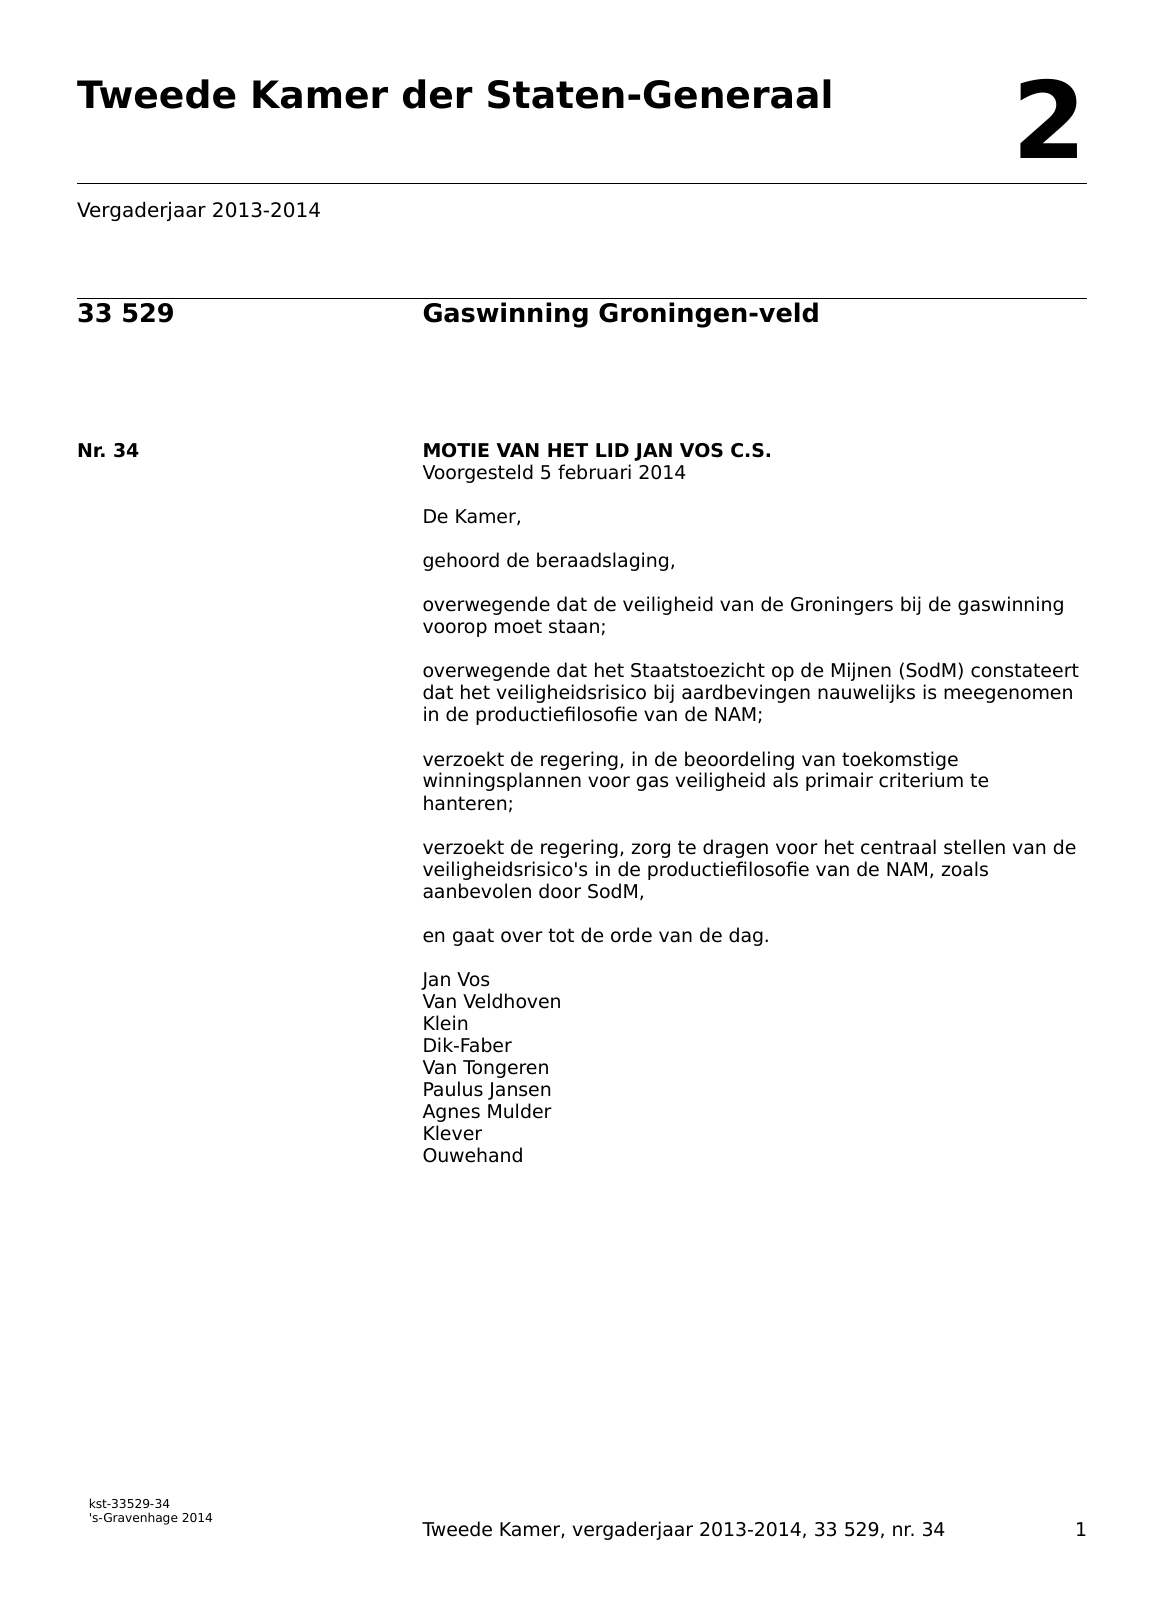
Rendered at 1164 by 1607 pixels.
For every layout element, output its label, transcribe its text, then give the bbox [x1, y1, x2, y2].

text en gaat over tot de orde van de dag. [422, 925, 1087, 947]
text verzoekt de regering, zorg te dragen voor het centraal stellen van de veiligheidsrisico's in de productiefilosofie van de NAM, zoals aanbevolen door SodM, [422, 837, 1087, 902]
text Dik-Faber [422, 1035, 1087, 1057]
text Van Tongeren [422, 1057, 1087, 1079]
text De Kamer, [422, 506, 1087, 528]
text Klever [422, 1123, 1087, 1145]
table_cell Vergaderjaar 2013-2014 [77, 184, 1087, 298]
text kst-33529-34 [88, 1497, 323, 1511]
text overwegende dat de veiligheid van de Groningers bij de gaswinning voorop moet staan; [422, 594, 1087, 638]
table_header Tweede Kamer der Staten-Generaal [77, 59, 886, 183]
text Klein [422, 1013, 1087, 1035]
text verzoekt de regering, in de beoordeling van toekomstige winningsplannen voor gas veiligheid als primair criterium te hanteren; [422, 748, 1087, 814]
text Agnes Mulder [422, 1101, 1087, 1123]
text Jan Vos [422, 969, 1087, 991]
text Paulus Jansen [422, 1079, 1087, 1101]
subtitle 33 529 Gaswinning Groningen-veld [77, 299, 1087, 329]
text Ouwehand [422, 1145, 1087, 1167]
text gehoord de beraadslaging, [422, 550, 1087, 572]
table_header 2 [886, 59, 1087, 183]
text 's-Gravenhage 2014 [88, 1511, 323, 1525]
text Voorgesteld 5 februari 2014 [422, 462, 1087, 484]
text Van Veldhoven [422, 991, 1087, 1013]
text overwegende dat het Staatstoezicht op de Mijnen (SodM) constateert dat het veiligheidsrisico bij aardbevingen nauwelijks is meegenomen in de productiefilosofie van de NAM; [422, 660, 1087, 726]
subtitle Nr. 34 MOTIE VAN HET LID JAN VOS C.S. [77, 440, 1087, 462]
